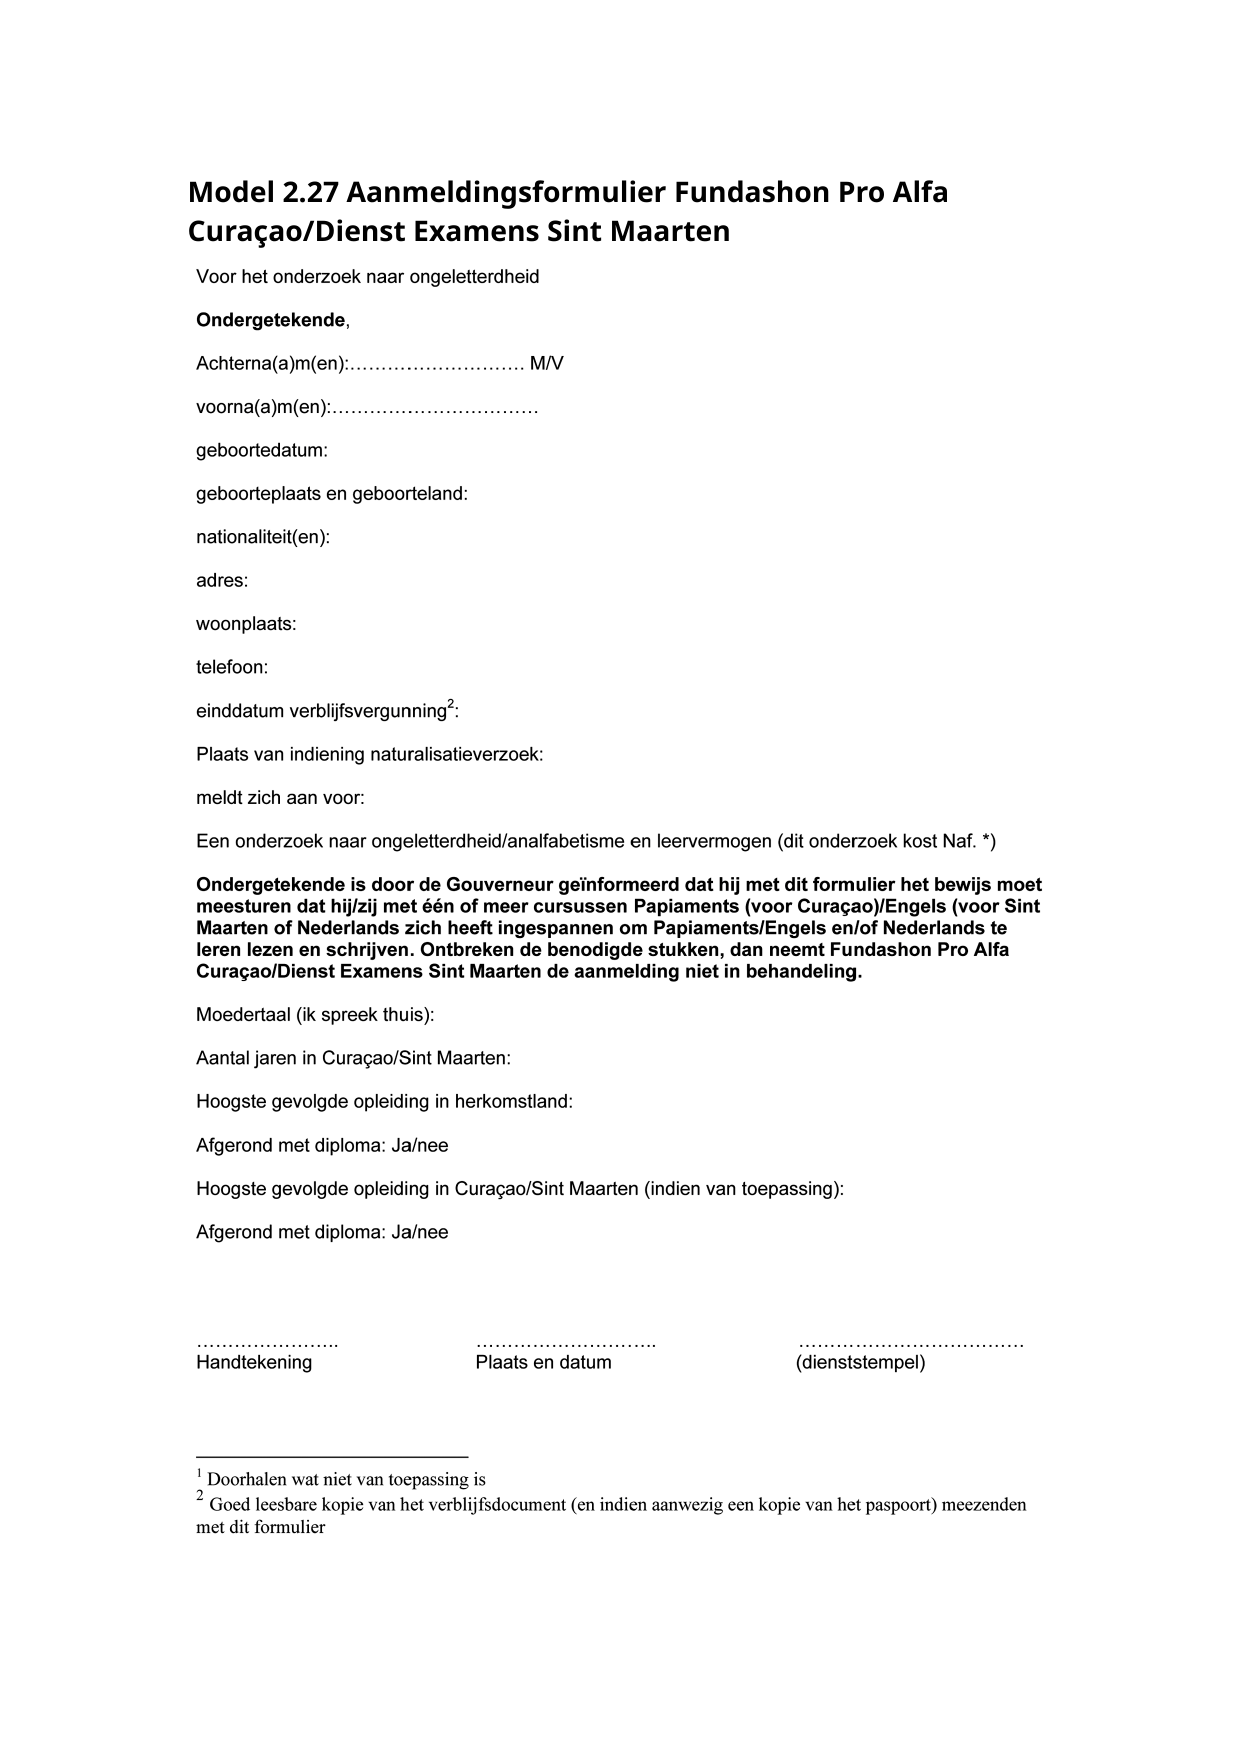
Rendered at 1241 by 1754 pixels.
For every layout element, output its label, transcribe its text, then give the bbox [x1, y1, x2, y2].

subtitle Model 2.27 Aanmeldingsformulier Fundashon Pro Alfa Curaçao/Dienst Examens Sint Maarten [187, 172, 1053, 250]
picture [187, 264, 1075, 1537]
